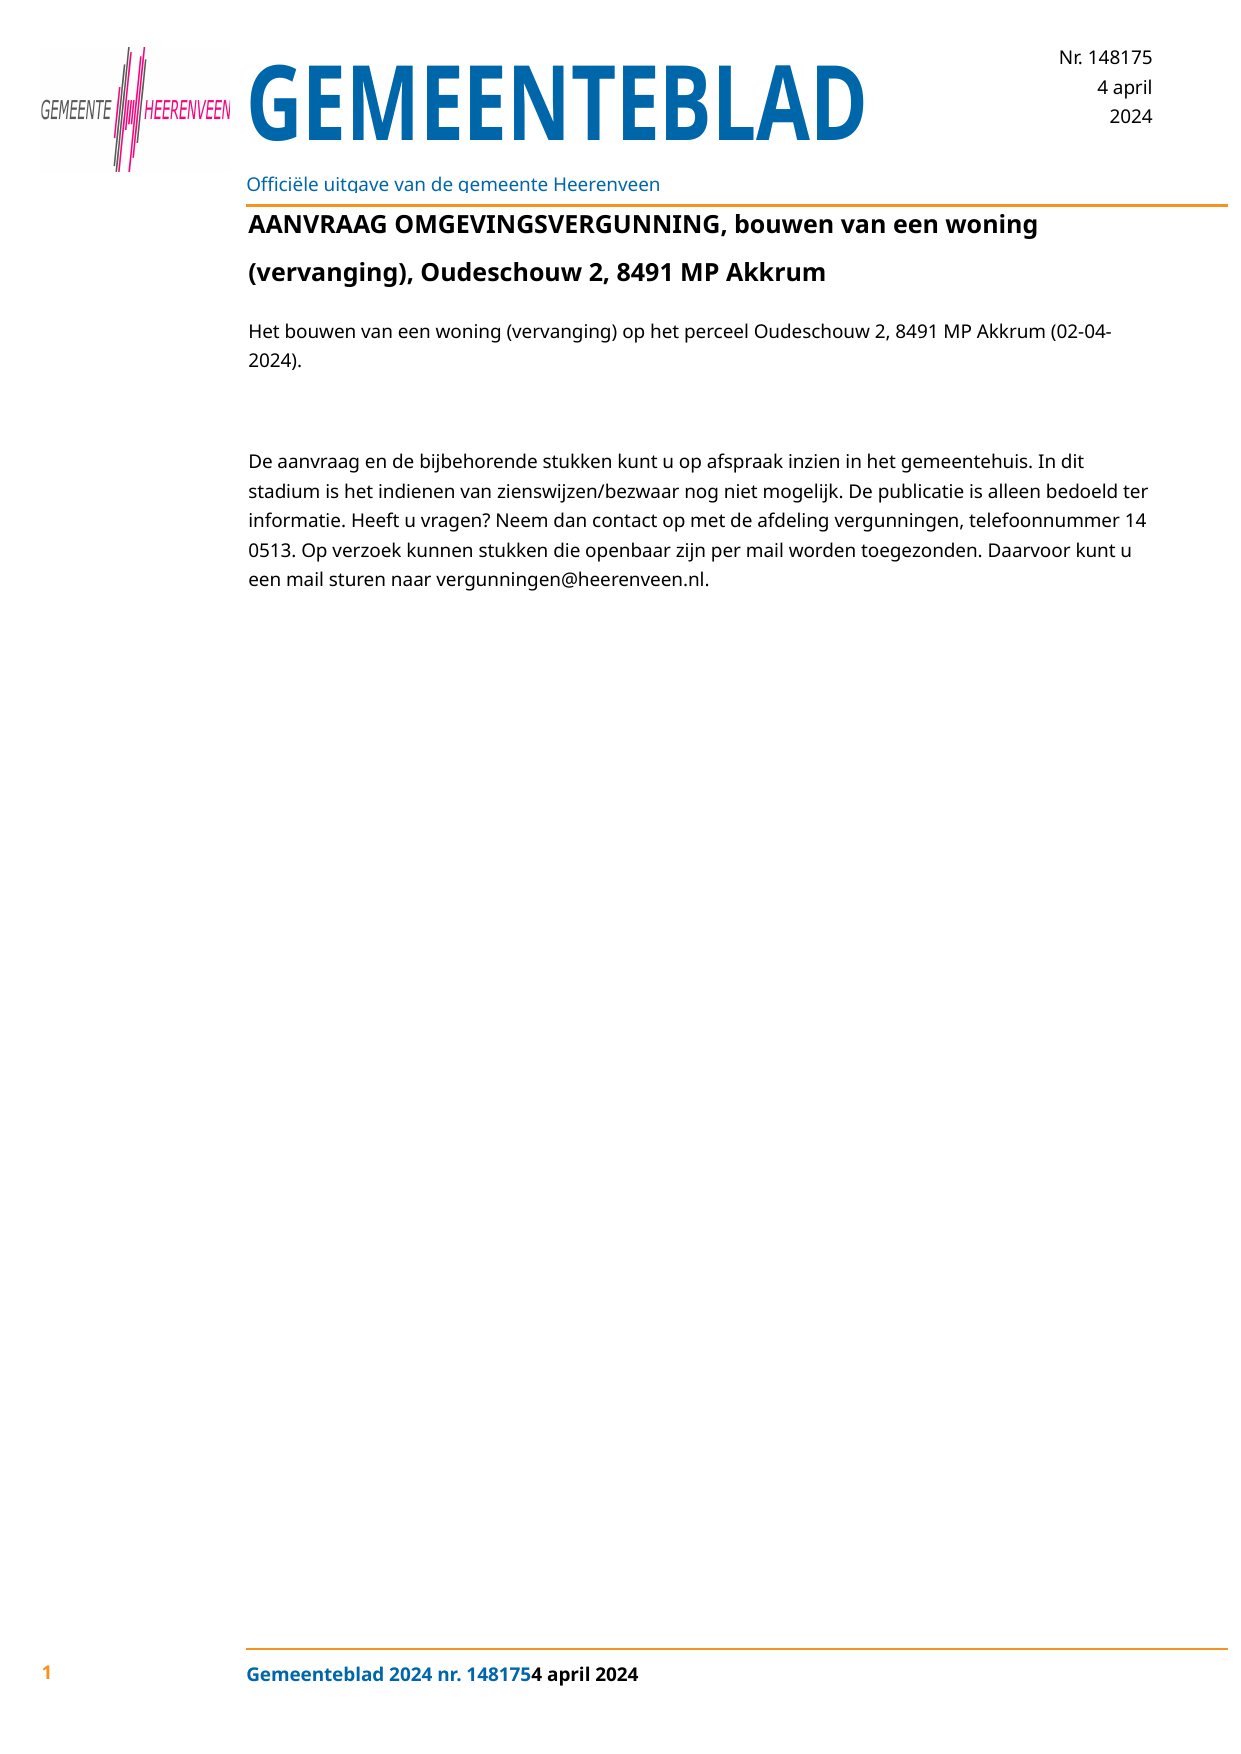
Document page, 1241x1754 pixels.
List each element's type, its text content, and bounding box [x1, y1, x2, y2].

picture [41, 47, 231, 172]
text AANVRAAG OMGEVINGSVERGUNNING, bouwen van een woning (vervanging), Oudeschouw 2, 8491 MP Akkrum [248, 207, 1152, 288]
text Het bouwen van een woning (vervanging) op het perceel Oudeschouw 2, 8491 MP Akkrum (02-04-2024). [248, 318, 1152, 373]
text De aanvraag en de bijbehorende stukken kunt u op afspraak inzien in het gemeentehuis. In dit stadium is het indienen van zienswijzen/bezwaar nog niet mogelijk. De publicatie is alleen bedoeld ter informatie. Heeft u vragen? Neem dan contact op met de afdeling vergunningen, telefoonnummer 14 0513. Op verzoek kunnen stukken die openbaar zijn per mail worden toegezonden. Daarvoor kunt u een mail sturen naar vergunningen@heerenveen.nl. [248, 448, 1152, 592]
